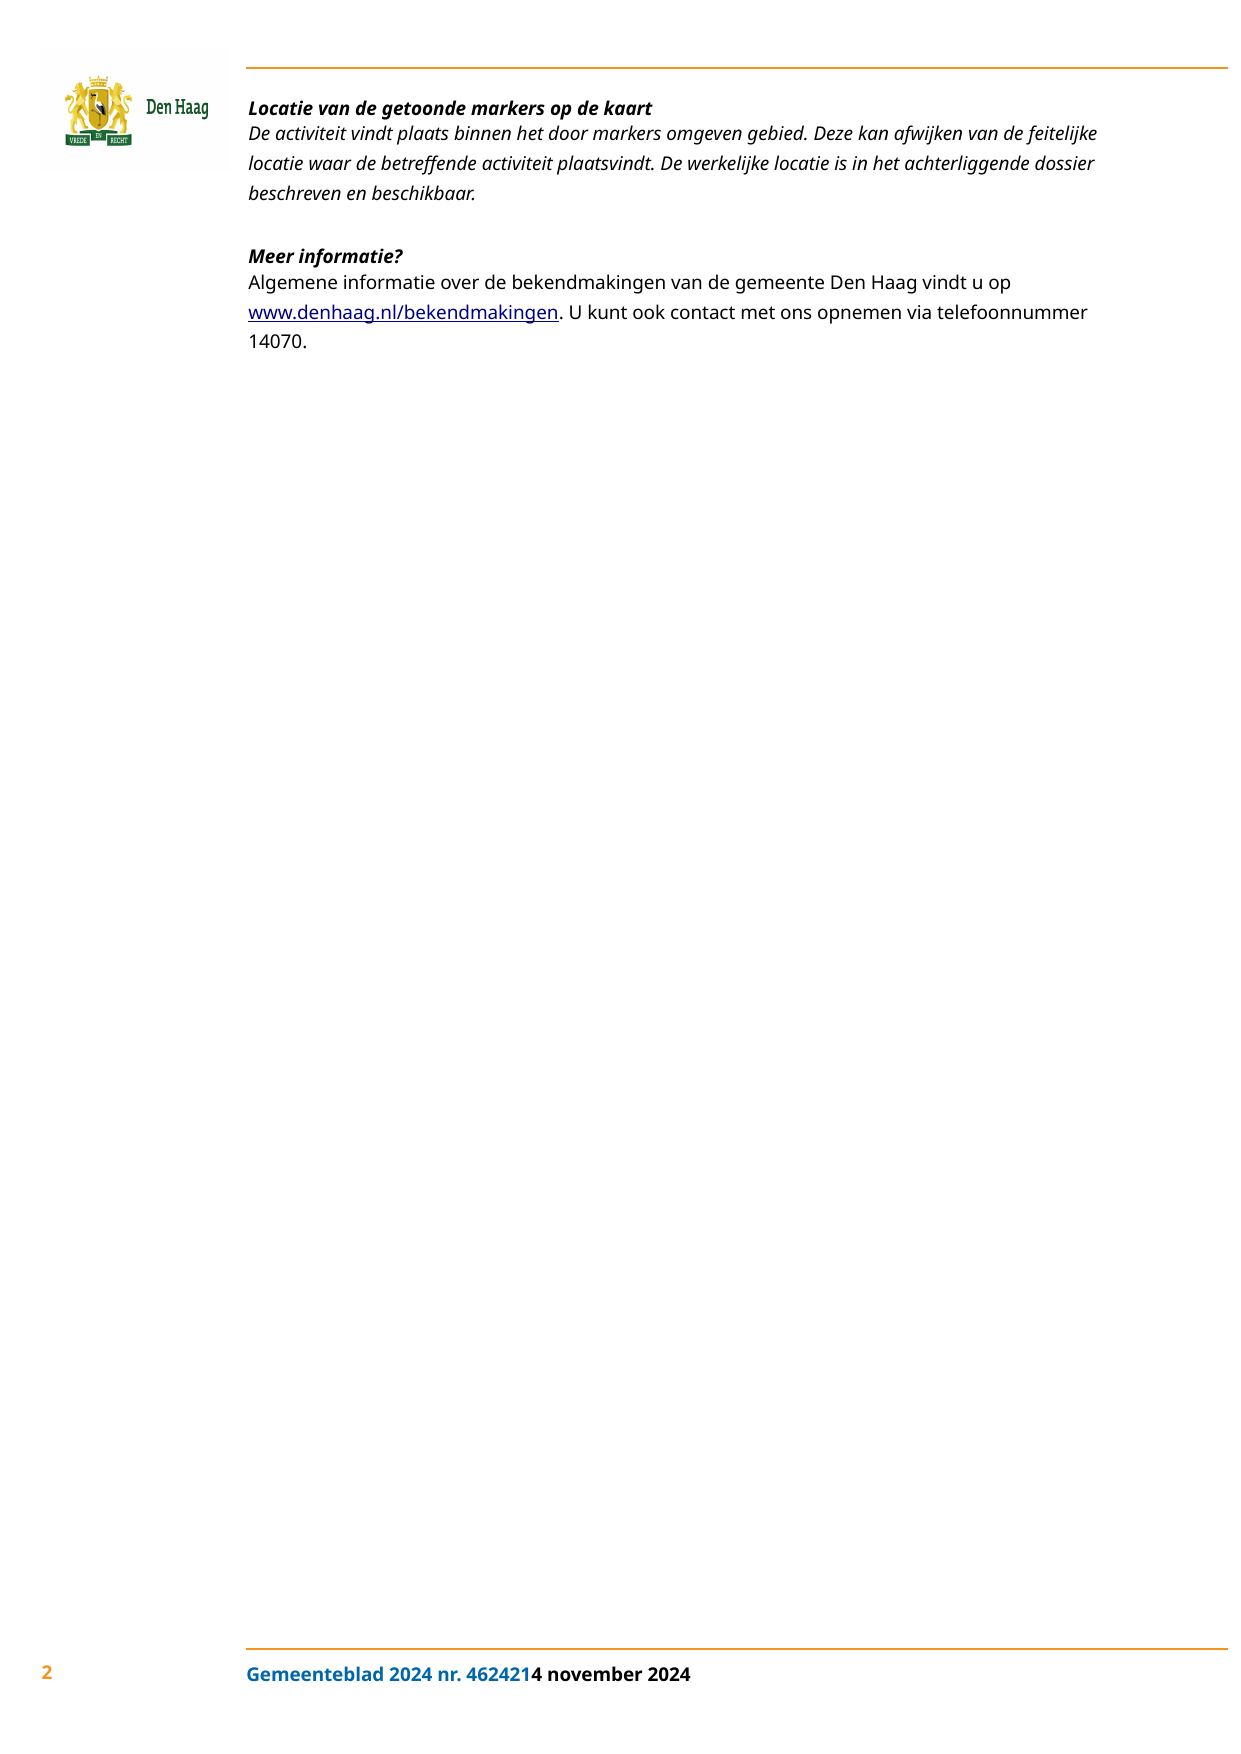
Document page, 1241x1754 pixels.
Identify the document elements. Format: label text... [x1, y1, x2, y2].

text Algemene informatie over de bekendmakingen van de gemeente Den Haag vindt u op www.denhaag.nl/bekendmakingen. U kunt ook contact met ons opnemen via telefoonnummer 14070. [248, 269, 1152, 354]
text De activiteit vindt plaats binnen het door markers omgeven gebied. Deze kan afwijken van de feitelijke locatie waar de betreffende activiteit plaatsvindt. De werkelijke locatie is in het achterliggende dossier beschreven en beschikbaar. [248, 121, 1152, 205]
text Locatie van de getoonde markers op de kaart [248, 95, 1152, 121]
text Meer informatie? [248, 244, 1152, 269]
picture [41, 47, 231, 172]
